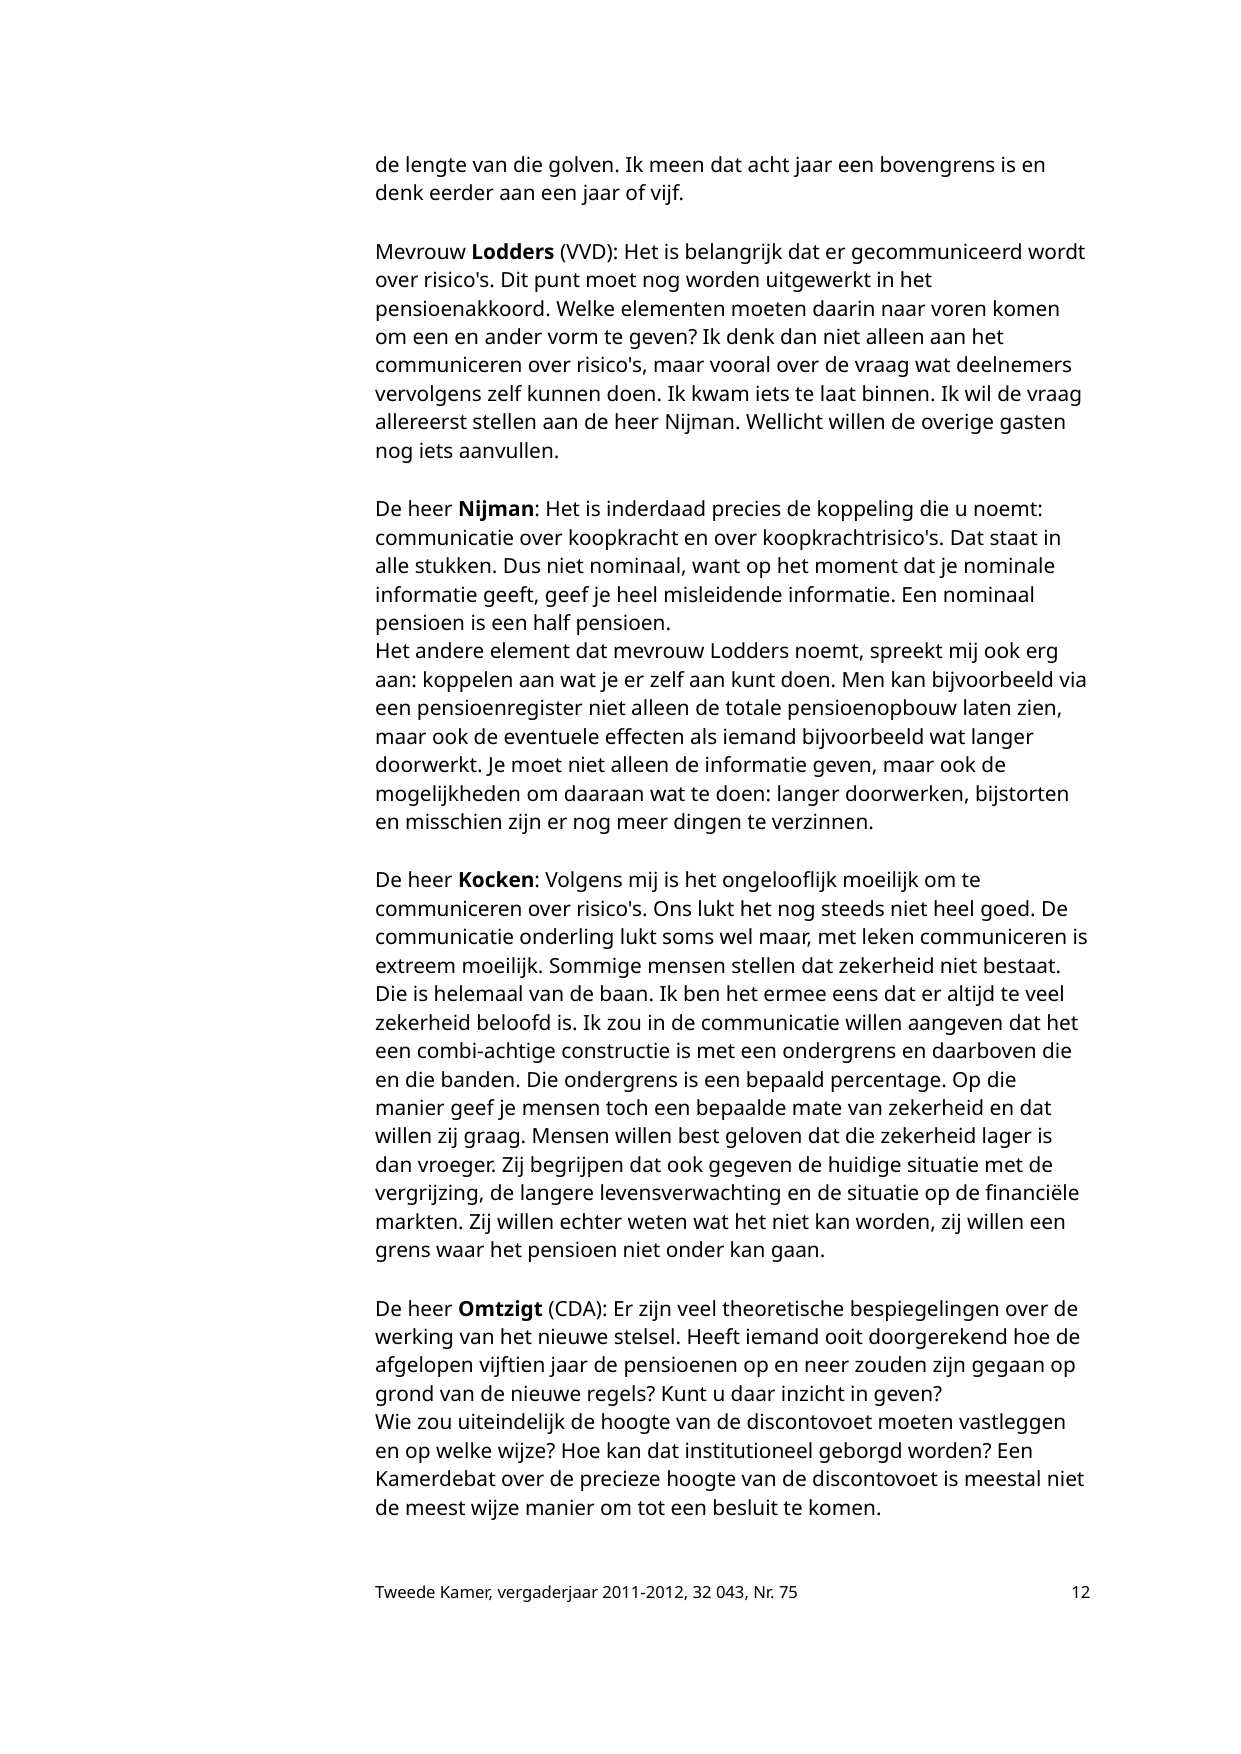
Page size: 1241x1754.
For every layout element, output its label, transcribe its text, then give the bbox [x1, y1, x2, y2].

text Mevrouw Lodders (VVD): Het is belangrijk dat er gecommuniceerd wordt over risico's. Dit punt moet nog worden uitgewerkt in het pensioenakkoord. Welke elementen moeten daarin naar voren komen om een en ander vorm te geven? Ik denk dan niet alleen aan het communiceren over risico's, maar vooral over de vraag wat deelnemers vervolgens zelf kunnen doen. Ik kwam iets te laat binnen. Ik wil de vraag allereerst stellen aan de heer Nijman. Wellicht willen de overige gasten nog iets aanvullen. [375, 237, 1090, 464]
text Het andere element dat mevrouw Lodders noemt, spreekt mij ook erg aan: koppelen aan wat je er zelf aan kunt doen. Men kan bijvoorbeeld via een pensioenregister niet alleen de totale pensioenopbouw laten zien, maar ook de eventuele effecten als iemand bijvoorbeeld wat langer doorwerkt. Je moet niet alleen de informatie geven, maar ook de mogelijkheden om daaraan wat te doen: langer doorwerken, bijstorten en misschien zijn er nog meer dingen te verzinnen. [375, 637, 1090, 836]
text De heer Omtzigt (CDA): Er zijn veel theoretische bespiegelingen over de werking van het nieuwe stelsel. Heeft iemand ooit doorgerekend hoe de afgelopen vijftien jaar de pensioenen op en neer zouden zijn gegaan op grond van de nieuwe regels? Kunt u daar inzicht in geven? [375, 1294, 1090, 1407]
text de lengte van die golven. Ik meen dat acht jaar een bovengrens is en denk eerder aan een jaar of vijf. [375, 150, 1090, 207]
text De heer Nijman: Het is inderdaad precies de koppeling die u noemt: communicatie over koopkracht en over koopkrachtrisico's. Dat staat in alle stukken. Dus niet nominaal, want op het moment dat je nominale informatie geeft, geef je heel misleidende informatie. Een nominaal pensioen is een half pensioen. [375, 494, 1090, 637]
text Wie zou uiteindelijk de hoogte van de discontovoet moeten vastleggen en op welke wijze? Hoe kan dat institutioneel geborgd worden? Een Kamerdebat over de precieze hoogte van de discontovoet is meestal niet de meest wijze manier om tot een besluit te komen. [375, 1407, 1090, 1521]
text De heer Kocken: Volgens mij is het ongelooflijk moeilijk om te communiceren over risico's. Ons lukt het nog steeds niet heel goed. De communicatie onderling lukt soms wel maar, met leken communiceren is extreem moeilijk. Sommige mensen stellen dat zekerheid niet bestaat. Die is helemaal van de baan. Ik ben het ermee eens dat er altijd te veel zekerheid beloofd is. Ik zou in de communicatie willen aangeven dat het een combi-achtige constructie is met een ondergrens en daarboven die en die banden. Die ondergrens is een bepaald percentage. Op die manier geef je mensen toch een bepaalde mate van zekerheid en dat willen zij graag. Mensen willen best geloven dat die zekerheid lager is dan vroeger. Zij begrijpen dat ook gegeven de huidige situatie met de vergrijzing, de langere levensverwachting en de situatie op de financiële markten. Zij willen echter weten wat het niet kan worden, zij willen een grens waar het pensioen niet onder kan gaan. [375, 866, 1090, 1264]
